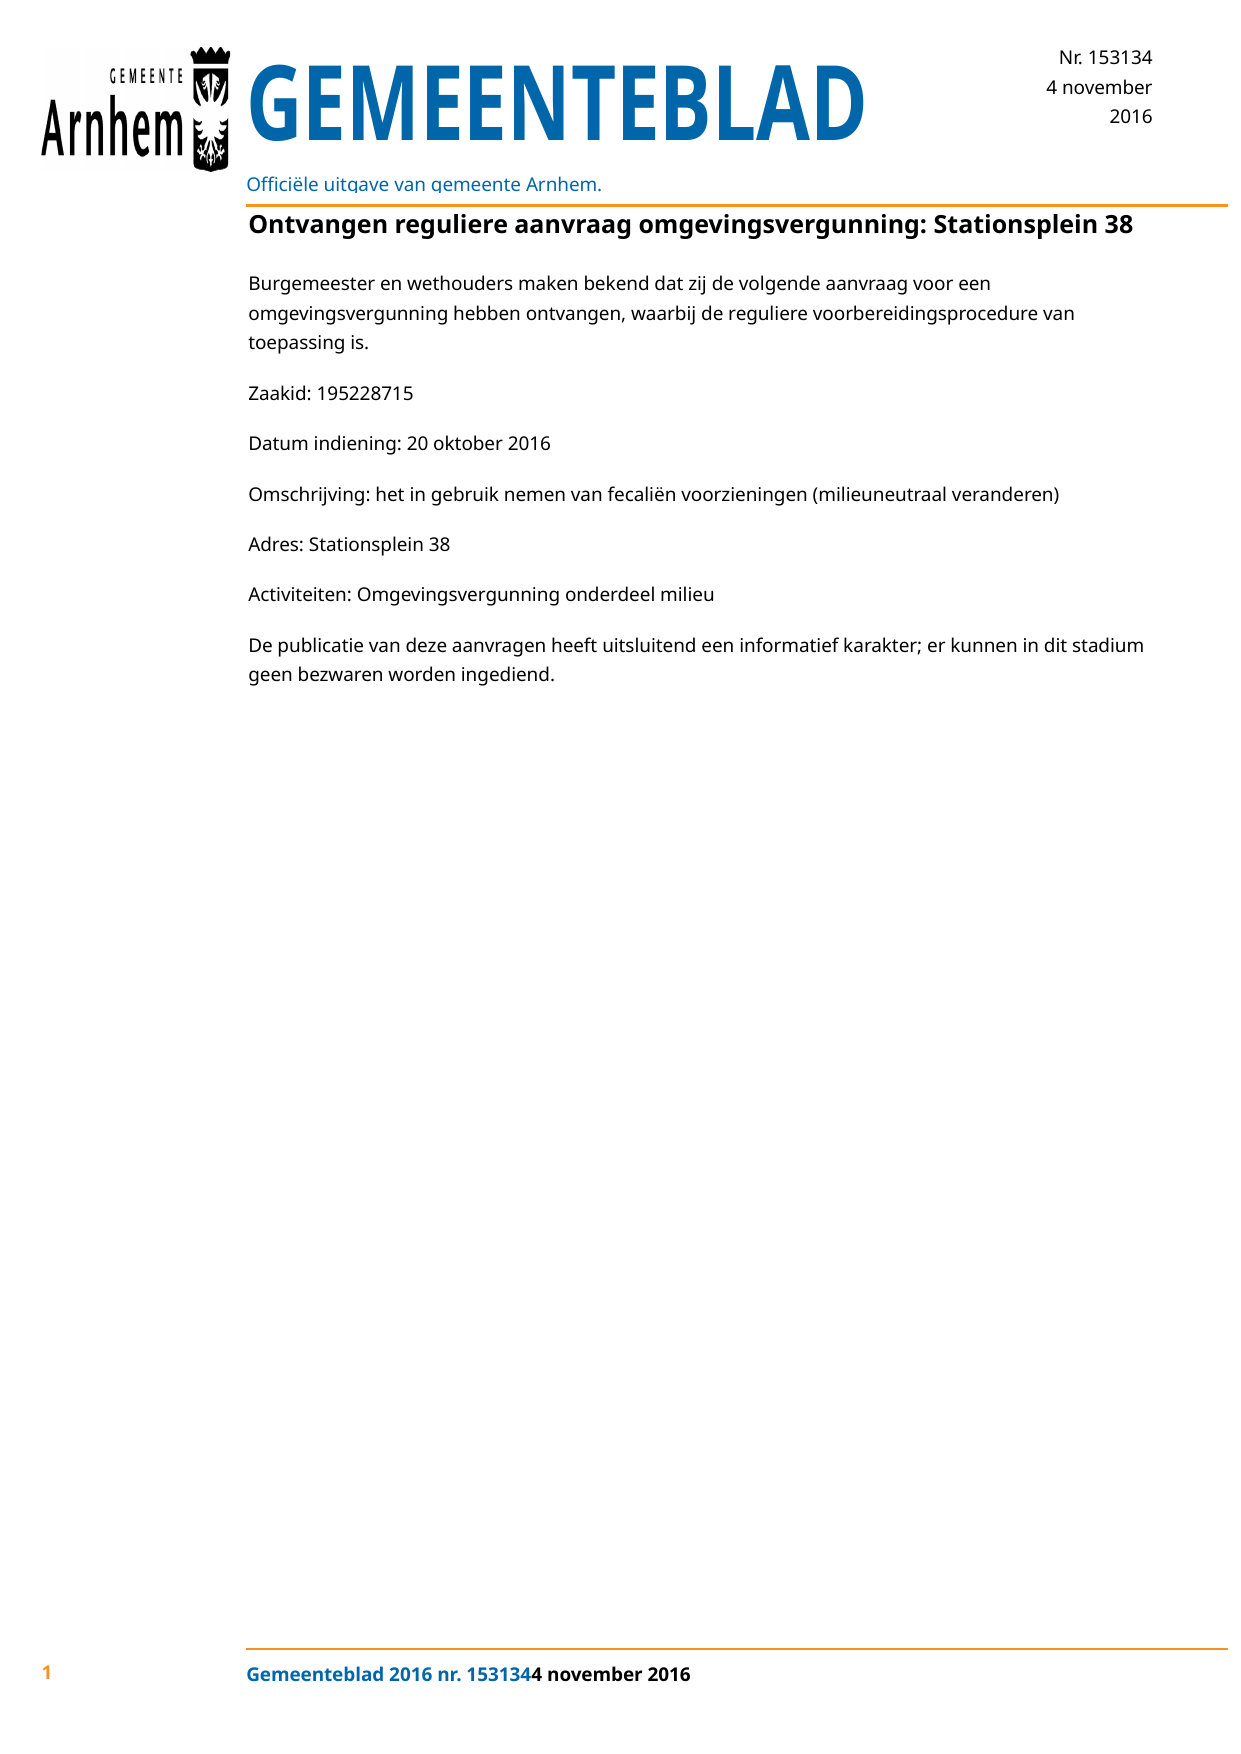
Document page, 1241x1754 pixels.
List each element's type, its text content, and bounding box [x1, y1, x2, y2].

text Datum indiening: 20 oktober 2016 [248, 430, 1152, 456]
text Zaakid: 195228715 [248, 380, 1152, 406]
text Burgemeester en wethouders maken bekend dat zij de volgende aanvraag voor een omgevingsvergunning hebben ontvangen, waarbij de reguliere voorbereidingsprocedure van toepassing is. [248, 270, 1152, 355]
text Ontvangen reguliere aanvraag omgevingsvergunning: Stationsplein 38 [248, 207, 1152, 241]
text Omschrijving: het in gebruik nemen van fecaliën voorzieningen (milieuneutraal veranderen) [248, 481, 1152, 506]
text Activiteiten: Omgevingsvergunning onderdeel milieu [248, 582, 1152, 607]
text Adres: Stationsplein 38 [248, 531, 1152, 557]
text De publicatie van deze aanvragen heeft uitsluitend een informatief karakter; er kunnen in dit stadium geen bezwaren worden ingediend. [248, 632, 1152, 687]
picture [41, 47, 231, 172]
